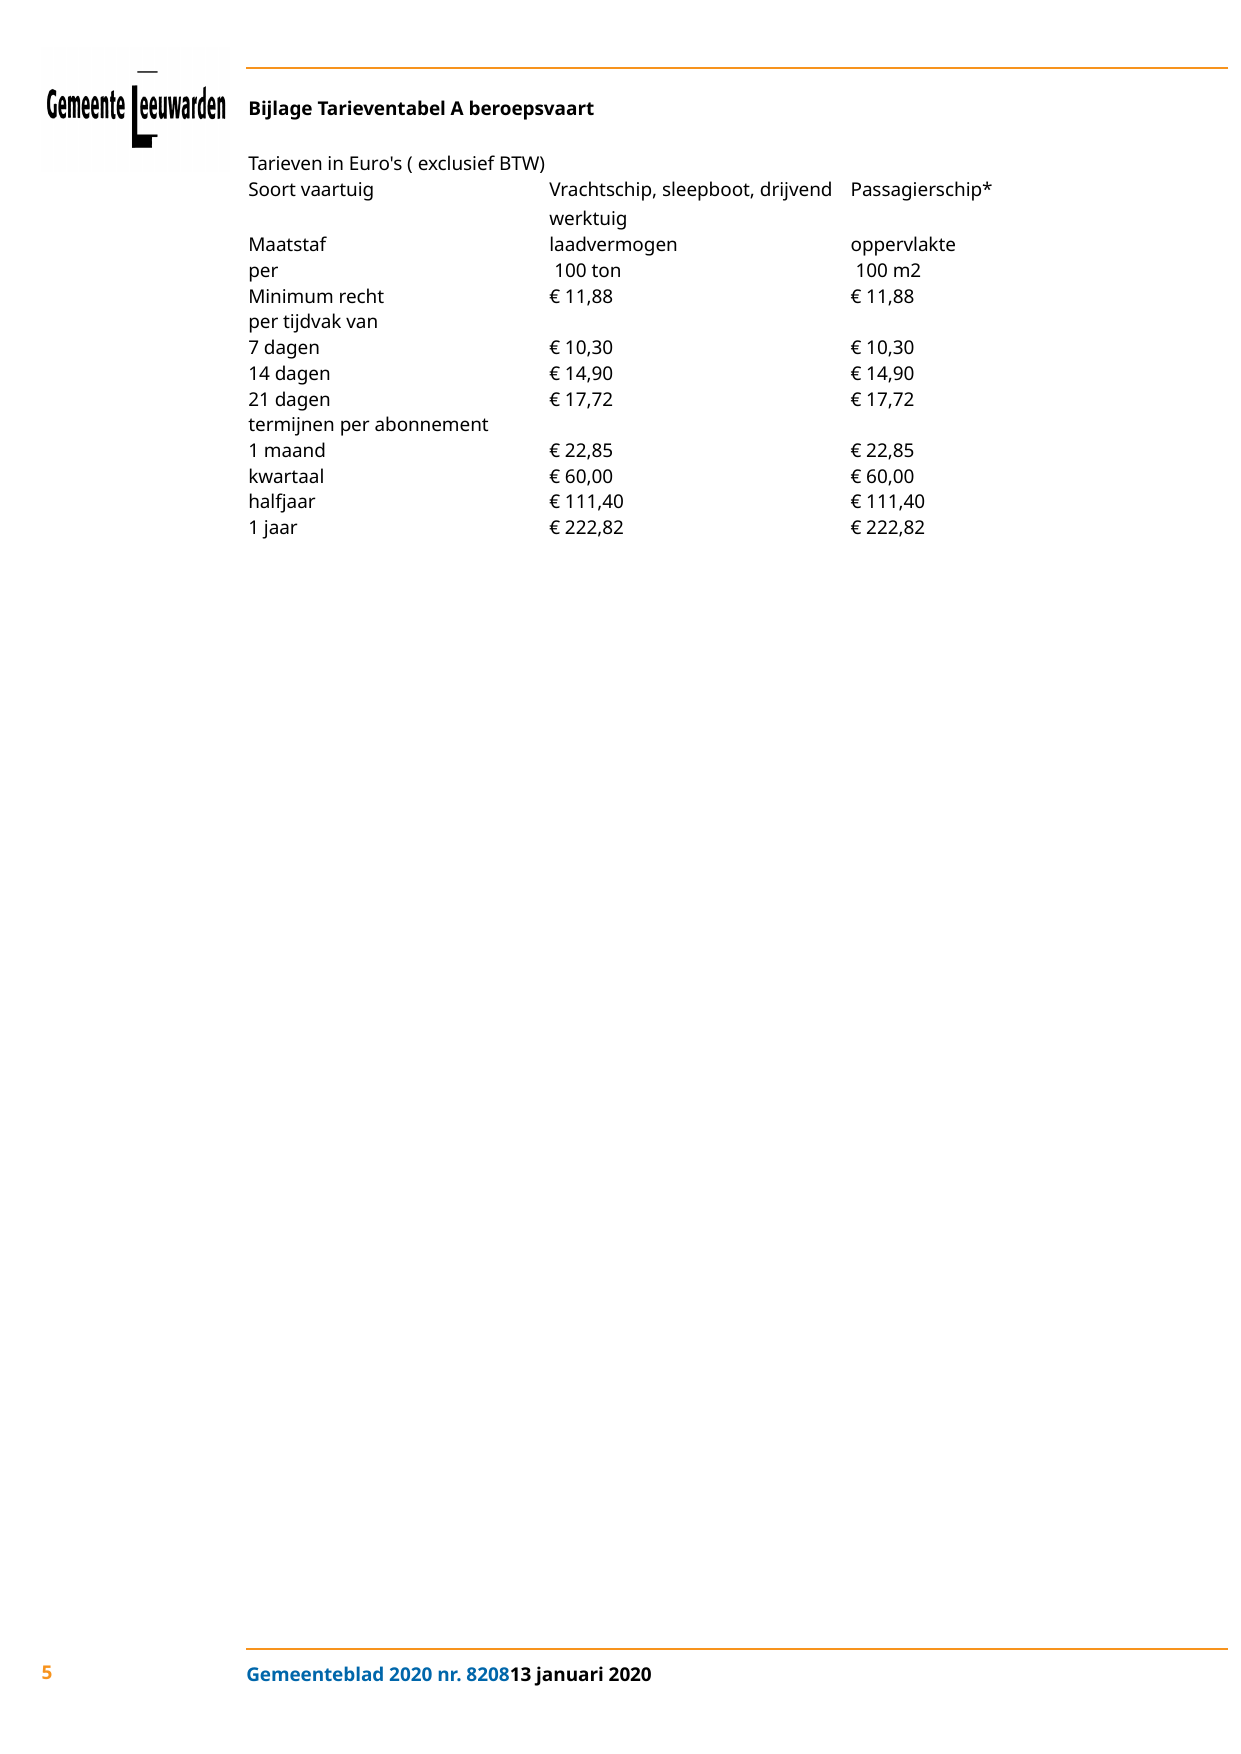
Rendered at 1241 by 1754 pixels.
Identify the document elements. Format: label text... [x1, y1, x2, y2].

table_cell 100 ton [549, 257, 850, 283]
table_cell per [248, 257, 549, 283]
table_cell 21 dagen [248, 386, 549, 411]
table_cell € 60,00 [850, 463, 1152, 489]
table_cell Maatstaf [248, 231, 549, 257]
table_cell halfjaar [248, 489, 549, 514]
table_cell [549, 411, 850, 437]
table_cell kwartaal [248, 463, 549, 489]
table_cell € 14,90 [850, 360, 1152, 386]
table_cell € 14,90 [549, 360, 850, 386]
table_cell € 10,30 [549, 334, 850, 360]
table_cell 1 jaar [248, 514, 549, 540]
table_cell € 222,82 [549, 514, 850, 540]
text Bijlage Tarieventabel A beroepsvaart [248, 95, 1152, 121]
table_cell termijnen per abonnement [248, 411, 549, 437]
table_cell 14 dagen [248, 360, 549, 386]
table_cell Soort vaartuig [248, 176, 549, 231]
picture [41, 47, 231, 172]
table_cell 7 dagen [248, 334, 549, 360]
table_header Tarieven in Euro's ( exclusief BTW) [248, 150, 549, 176]
table_cell [549, 309, 850, 334]
table_cell 1 maand [248, 437, 549, 463]
table_cell € 17,72 [549, 386, 850, 411]
table_cell € 11,88 [549, 283, 850, 308]
table_cell 100 m2 [850, 257, 1152, 283]
table_cell € 60,00 [549, 463, 850, 489]
table_cell per tijdvak van [248, 309, 549, 334]
table_cell [850, 309, 1152, 334]
table_cell € 222,82 [850, 514, 1152, 540]
table_cell Minimum recht [248, 283, 549, 308]
table_cell € 111,40 [549, 489, 850, 514]
table_cell Passagierschip* [850, 176, 1152, 231]
table_cell laadvermogen [549, 231, 850, 257]
table_cell € 10,30 [850, 334, 1152, 360]
table_cell € 11,88 [850, 283, 1152, 308]
table_cell € 111,40 [850, 489, 1152, 514]
table_cell [850, 411, 1152, 437]
table_cell € 17,72 [850, 386, 1152, 411]
table_cell Vrachtschip, sleepboot, drijvend werktuig [549, 176, 850, 231]
table_cell oppervlakte [850, 231, 1152, 257]
table_cell € 22,85 [549, 437, 850, 463]
table_cell € 22,85 [850, 437, 1152, 463]
